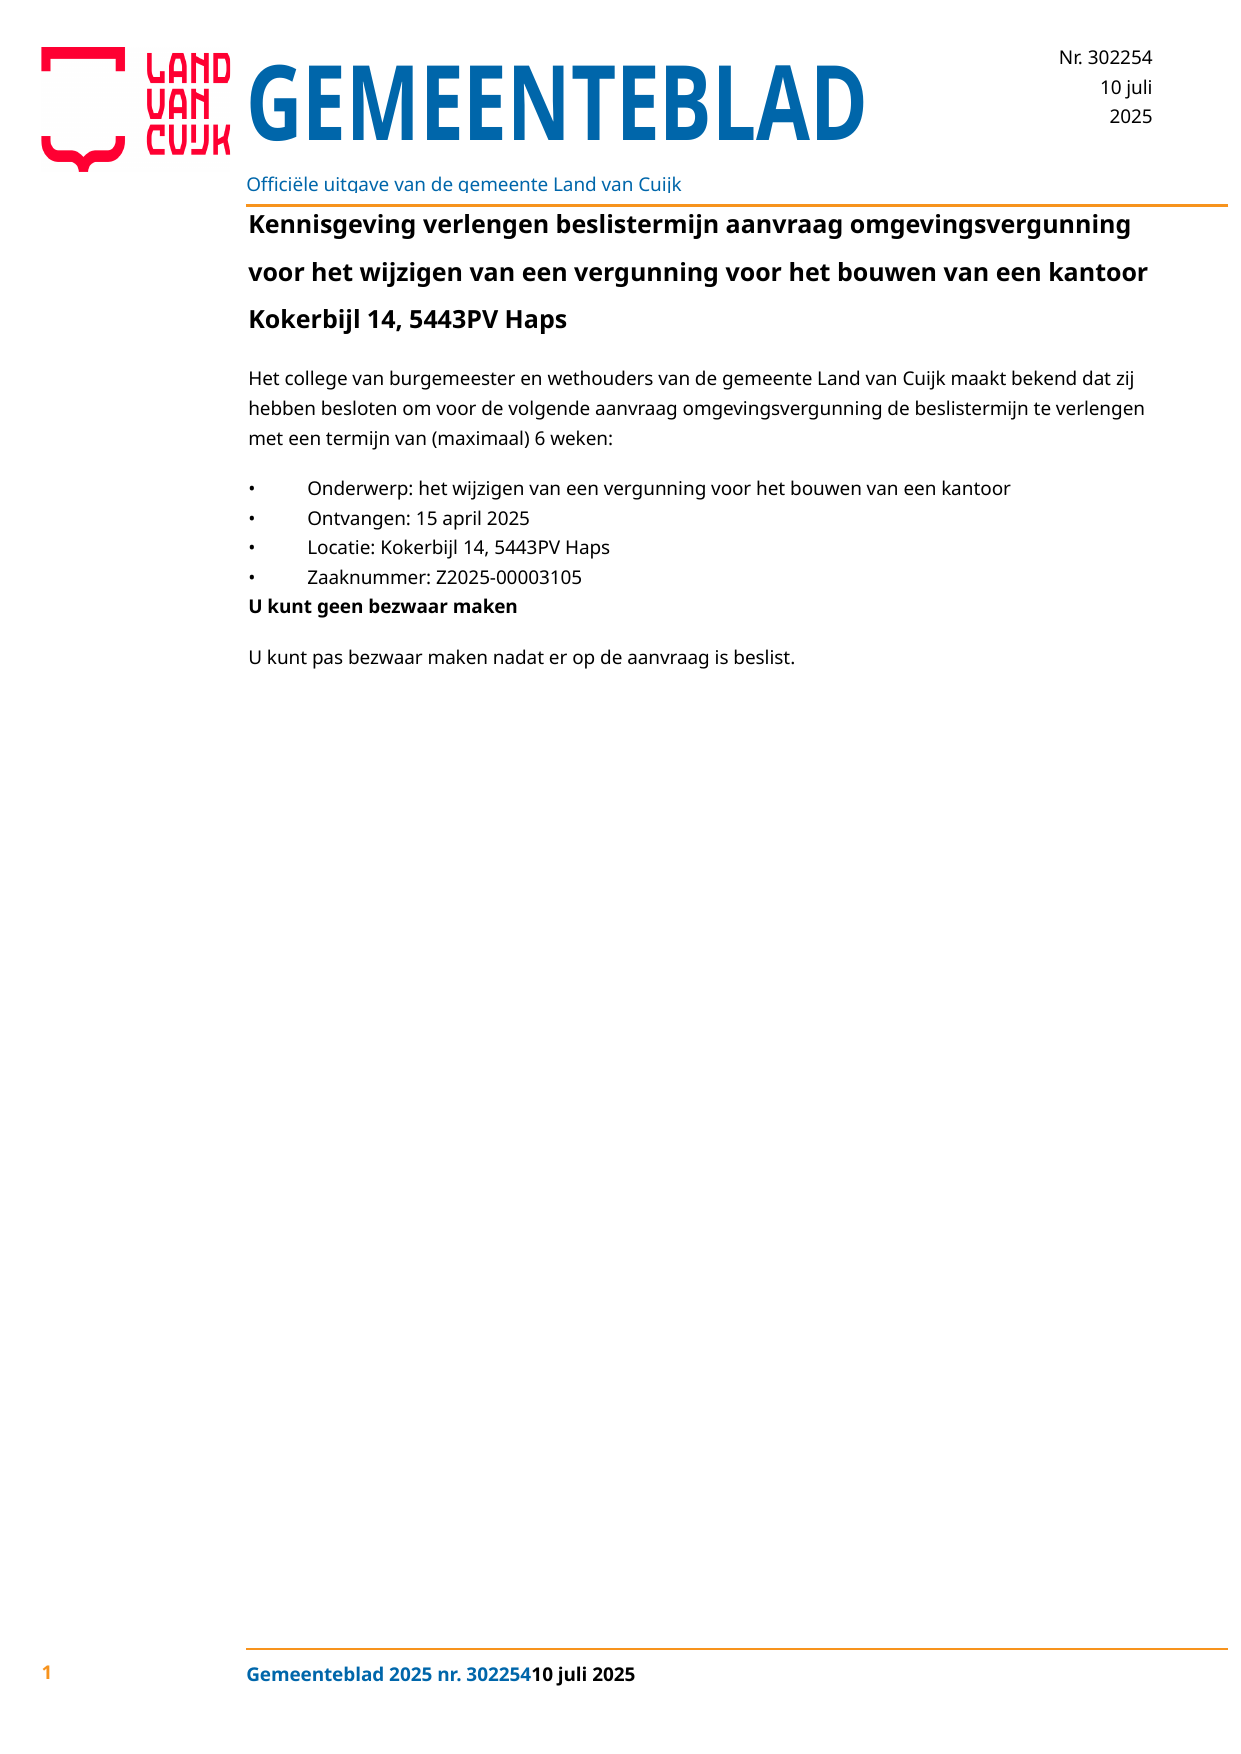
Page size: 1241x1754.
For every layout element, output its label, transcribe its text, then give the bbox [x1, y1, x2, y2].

text U kunt pas bezwaar maken nadat er op de aanvraag is beslist. [248, 644, 1152, 669]
text Kennisgeving verlengen beslistermijn aanvraag omgevingsvergunning voor het wijzigen van een vergunning voor het bouwen van een kantoor Kokerbijl 14, 5443PV Haps [248, 207, 1152, 336]
picture [41, 47, 231, 172]
list Ontvangen: 15 april 2025 [248, 505, 1152, 530]
list Locatie: Kokerbijl 14, 5443PV Haps [248, 534, 1152, 560]
list Zaaknummer: Z2025-00003105 [248, 564, 1152, 589]
text U kunt geen bezwaar maken [248, 593, 1152, 619]
text Het college van burgemeester en wethouders van de gemeente Land van Cuijk maakt bekend dat zij hebben besloten om voor de volgende aanvraag omgevingsvergunning de beslistermijn te verlengen met een termijn van (maximaal) 6 weken: [248, 366, 1152, 450]
list Onderwerp: het wijzigen van een vergunning voor het bouwen van een kantoor [248, 475, 1152, 501]
